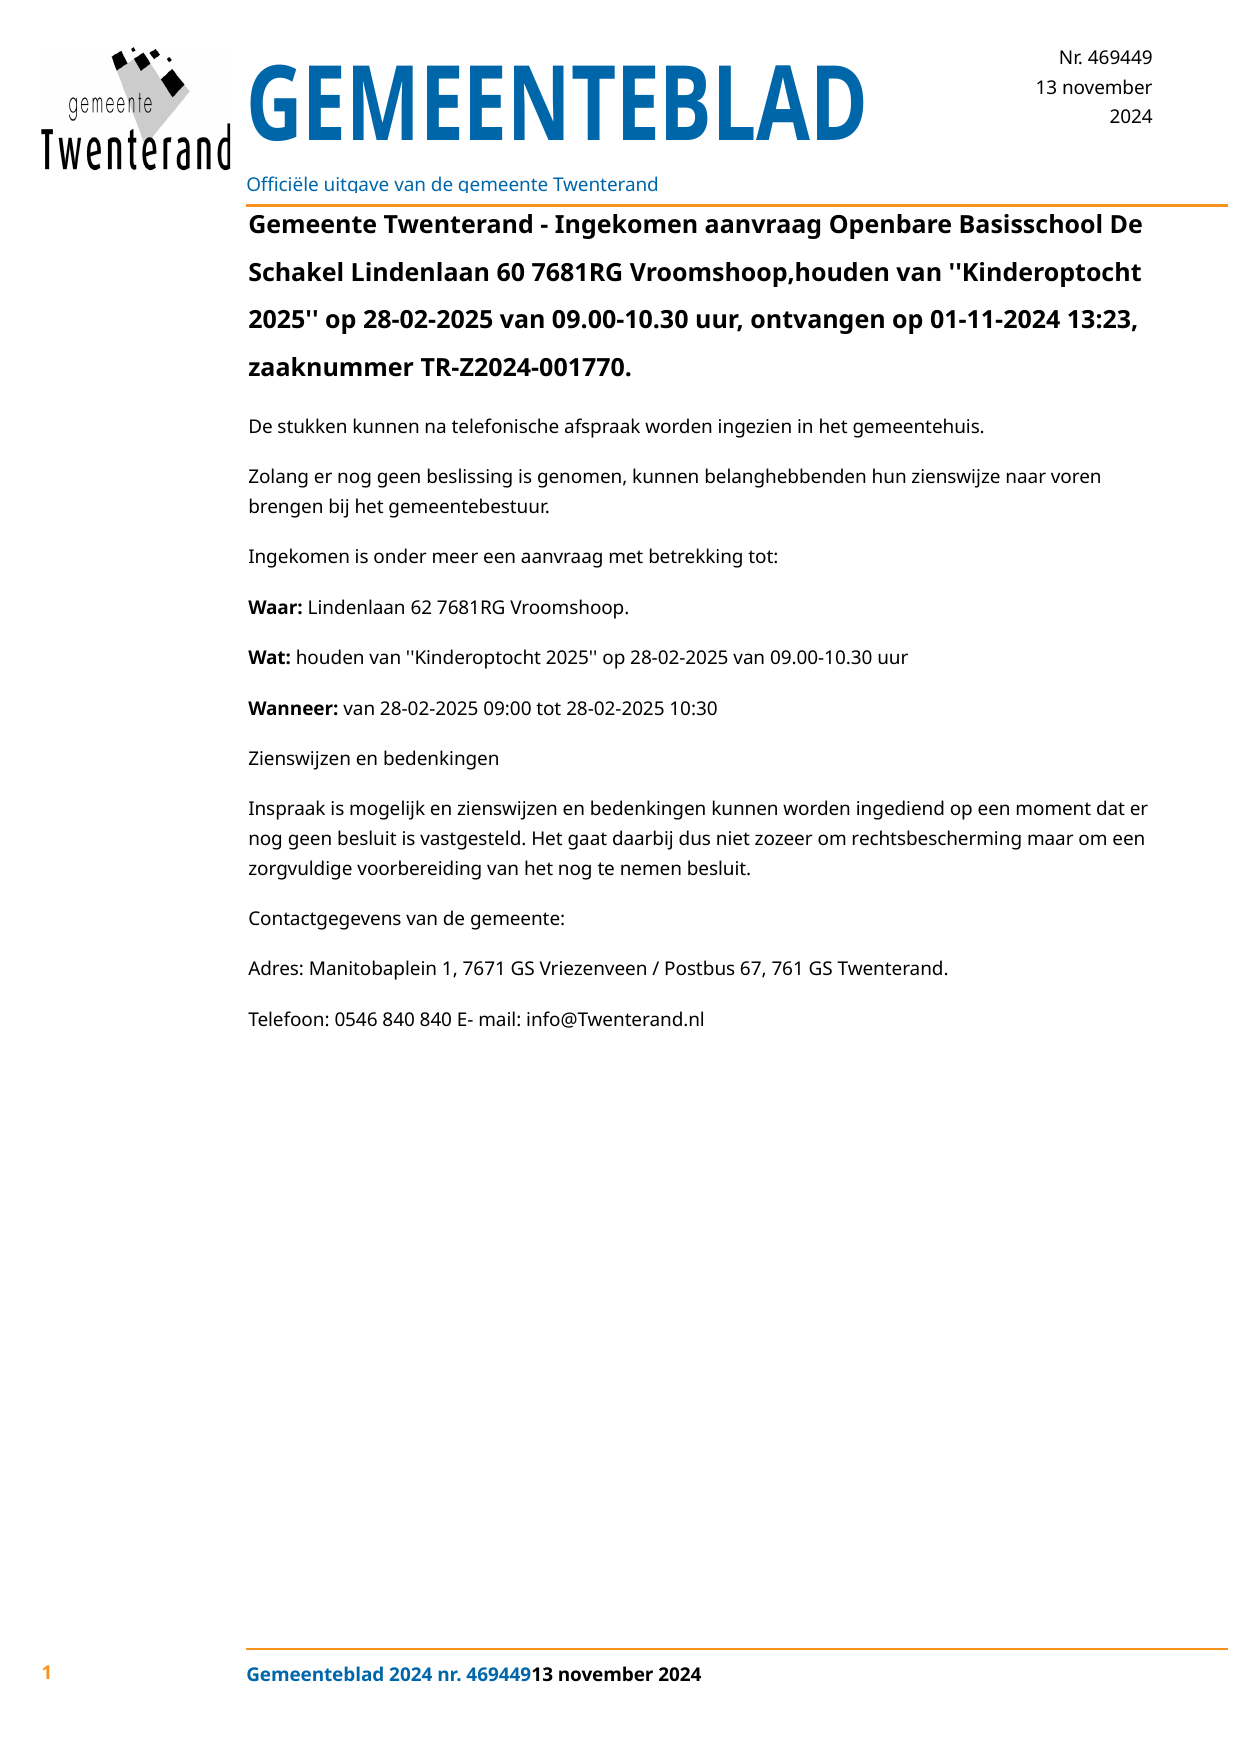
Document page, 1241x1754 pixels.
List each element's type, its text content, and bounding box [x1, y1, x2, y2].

text Contactgegevens van de gemeente: [248, 905, 1152, 931]
text Adres: Manitobaplein 1, 7671 GS Vriezenveen / Postbus 67, 761 GS Twenterand. [248, 956, 1152, 981]
text Zolang er nog geen beslissing is genomen, kunnen belanghebbenden hun zienswijze naar voren brengen bij het gemeentebestuur. [248, 463, 1152, 519]
text Zienswijzen en bedenkingen [248, 745, 1152, 771]
text Inspraak is mogelijk en zienswijzen en bedenkingen kunnen worden ingediend op een moment dat er nog geen besluit is vastgesteld. Het gaat daarbij dus niet zozeer om rechtsbescherming maar om een zorgvuldige voorbereiding van het nog te nemen besluit. [248, 796, 1152, 881]
text Telefoon: 0546 840 840 E- mail: info@Twenterand.nl [248, 1006, 1152, 1032]
text Waar: Lindenlaan 62 7681RG Vroomshoop. [248, 594, 1152, 620]
text De stukken kunnen na telefonische afspraak worden ingezien in het gemeentehuis. [248, 413, 1152, 439]
text Ingekomen is onder meer een aanvraag met betrekking tot: [248, 543, 1152, 569]
text Wat: houden van ''Kinderoptocht 2025'' op 28-02-2025 van 09.00-10.30 uur [248, 644, 1152, 670]
picture [41, 47, 231, 172]
text Wanneer: van 28-02-2025 09:00 tot 28-02-2025 10:30 [248, 695, 1152, 721]
text Gemeente Twenterand - Ingekomen aanvraag Openbare Basisschool De Schakel Lindenlaan 60 7681RG Vroomshoop,houden van ''Kinderoptocht 2025'' op 28-02-2025 van 09.00-10.30 uur, ontvangen op 01-11-2024 13:23, zaaknummer TR-Z2024-001770. [248, 207, 1152, 384]
